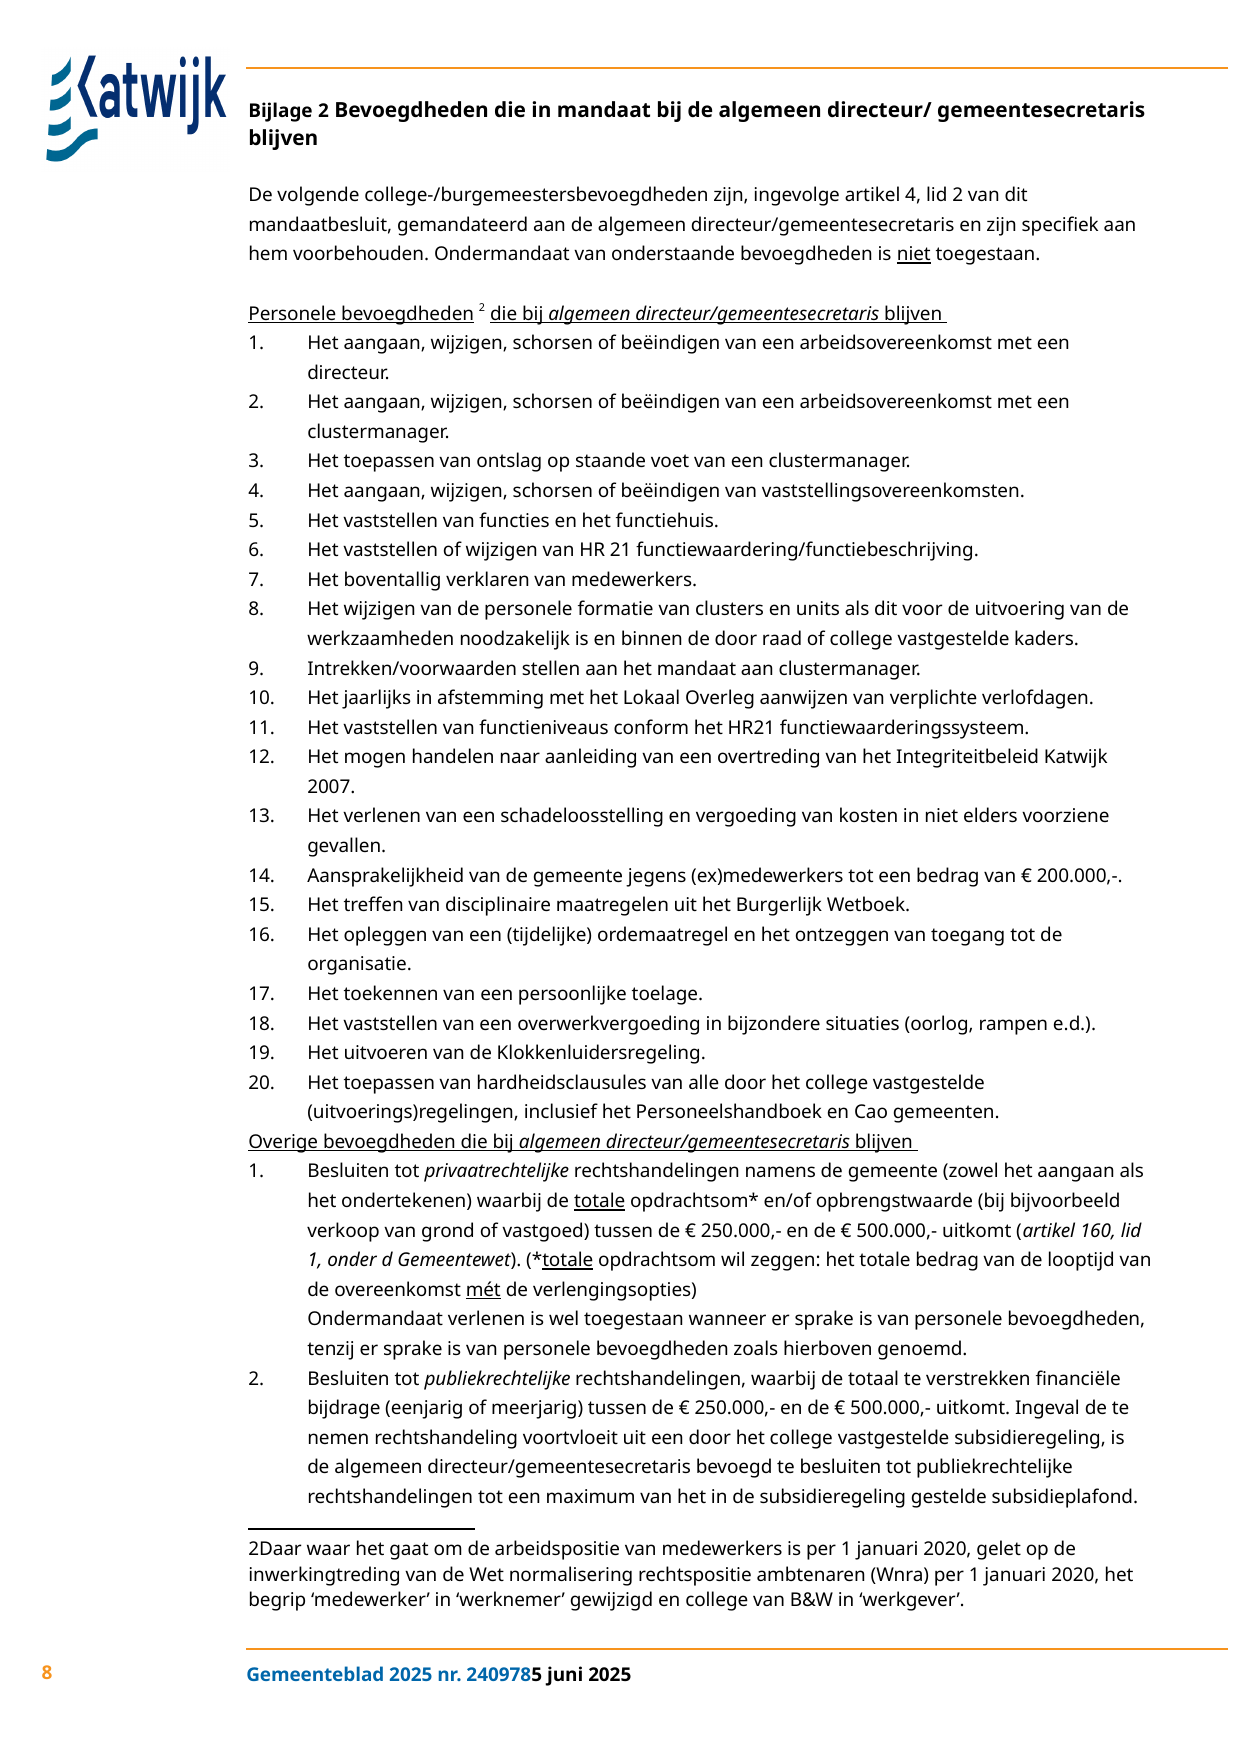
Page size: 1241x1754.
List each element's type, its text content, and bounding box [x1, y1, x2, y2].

list Het wijzigen van de personele formatie van clusters en units als dit voor de uitvoering van de werkzaamheden noodzakelijk is en binnen de door raad of college vastgestelde kaders. [248, 596, 1152, 651]
list Het toepassen van hardheidsclausules van alle door het college vastgestelde (uitvoerings)regelingen, inclusief het Personeelshandboek en Cao gemeenten. [248, 1069, 1152, 1124]
list Het aangaan, wijzigen, schorsen of beëindigen van vaststellingsovereenkomsten. [248, 477, 1152, 503]
list Het vaststellen van functieniveaus conform het HR21 functiewaarderingssysteem. [248, 714, 1152, 739]
picture [41, 47, 231, 172]
list Besluiten tot privaatrechtelijke rechtshandelingen namens de gemeente (zowel het aangaan als het ondertekenen) waarbij de totale opdrachtsom* en/of opbrengstwaarde (bij bijvoorbeeld verkoop van grond of vastgoed) tussen de € 250.000,- en de € 500.000,- uitkomt (artikel 160, lid 1, onder d Gemeentewet). (*totale opdrachtsom wil zeggen: het totale bedrag van de looptijd van de overeenkomst mét de verlengingsopties) [248, 1158, 1152, 1302]
list Het aangaan, wijzigen, schorsen of beëindigen van een arbeidsovereenkomst met een directeur. [248, 329, 1152, 384]
list Het aangaan, wijzigen, schorsen of beëindigen van een arbeidsovereenkomst met een clustermanager. [248, 388, 1152, 444]
text Personele bevoegdheden die bij algemeen directeur/gemeentesecretaris blijven [248, 300, 1152, 325]
list Intrekken/voorwaarden stellen aan het mandaat aan clustermanager. [248, 655, 1152, 680]
list Aansprakelijkheid van de gemeente jegens (ex)medewerkers tot een bedrag van € 200.000,-. [248, 862, 1152, 887]
text Bijlage 2 Bevoegdheden die in mandaat bij de algemeen directeur/ gemeentesecretaris blijven [248, 95, 1152, 152]
list Het opleggen van een (tijdelijke) ordemaatregel en het ontzeggen van toegang tot de organisatie. [248, 921, 1152, 976]
list Het vaststellen van functies en het functiehuis. [248, 507, 1152, 532]
list Het vaststellen van een overwerkvergoeding in bijzondere situaties (oorlog, rampen e.d.). [248, 1010, 1152, 1035]
list Het boventallig verklaren van medewerkers. [248, 566, 1152, 592]
text De volgende college-/burgemeestersbevoegdheden zijn, ingevolge artikel 4, lid 2 van dit mandaatbesluit, gemandateerd aan de algemeen directeur/gemeentesecretaris en zijn specifiek aan hem voorbehouden. Ondermandaat van onderstaande bevoegdheden is niet toegestaan. [248, 181, 1152, 266]
text Overige bevoegdheden die bij algemeen directeur/gemeentesecretaris blijven [248, 1128, 1152, 1154]
list Het vaststellen of wijzigen van HR 21 functiewaardering/functiebeschrijving. [248, 536, 1152, 562]
text Daar waar het gaat om de arbeidspositie van medewerkers is per 1 januari 2020, gelet op de inwerkingtreding van de Wet normalisering rechtspositie ambtenaren (Wnra) per 1 januari 2020, het begrip ‘medewerker’ in ‘werknemer’ gewijzigd en college van B&W in ‘werkgever’. [248, 1535, 1152, 1612]
list Het verlenen van een schadeloosstelling en vergoeding van kosten in niet elders voorziene gevallen. [248, 803, 1152, 858]
list Het mogen handelen naar aanleiding van een overtreding van het Integriteitbeleid Katwijk 2007. [248, 743, 1152, 799]
list Ondermandaat verlenen is wel toegestaan wanneer er sprake is van personele bevoegdheden, tenzij er sprake is van personele bevoegdheden zoals hierboven genoemd. [248, 1306, 1152, 1361]
list Het treffen van disciplinaire maatregelen uit het Burgerlijk Wetboek. [248, 891, 1152, 917]
list Het toepassen van ontslag op staande voet van een clustermanager. [248, 448, 1152, 473]
list Het jaarlijks in afstemming met het Lokaal Overleg aanwijzen van verplichte verlofdagen. [248, 684, 1152, 710]
list Het toekennen van een persoonlijke toelage. [248, 980, 1152, 1006]
list Besluiten tot publiekrechtelijke rechtshandelingen, waarbij de totaal te verstrekken financiële bijdrage (eenjarig of meerjarig) tussen de € 250.000,- en de € 500.000,- uitkomt. Ingeval de te nemen rechtshandeling voortvloeit uit een door het college vastgestelde subsidieregeling, is de algemeen directeur/gemeentesecretaris bevoegd te besluiten tot publiekrechtelijke rechtshandelingen tot een maximum van het in de subsidieregeling gestelde subsidieplafond. [248, 1365, 1152, 1509]
list Het uitvoeren van de Klokkenluidersregeling. [248, 1039, 1152, 1065]
